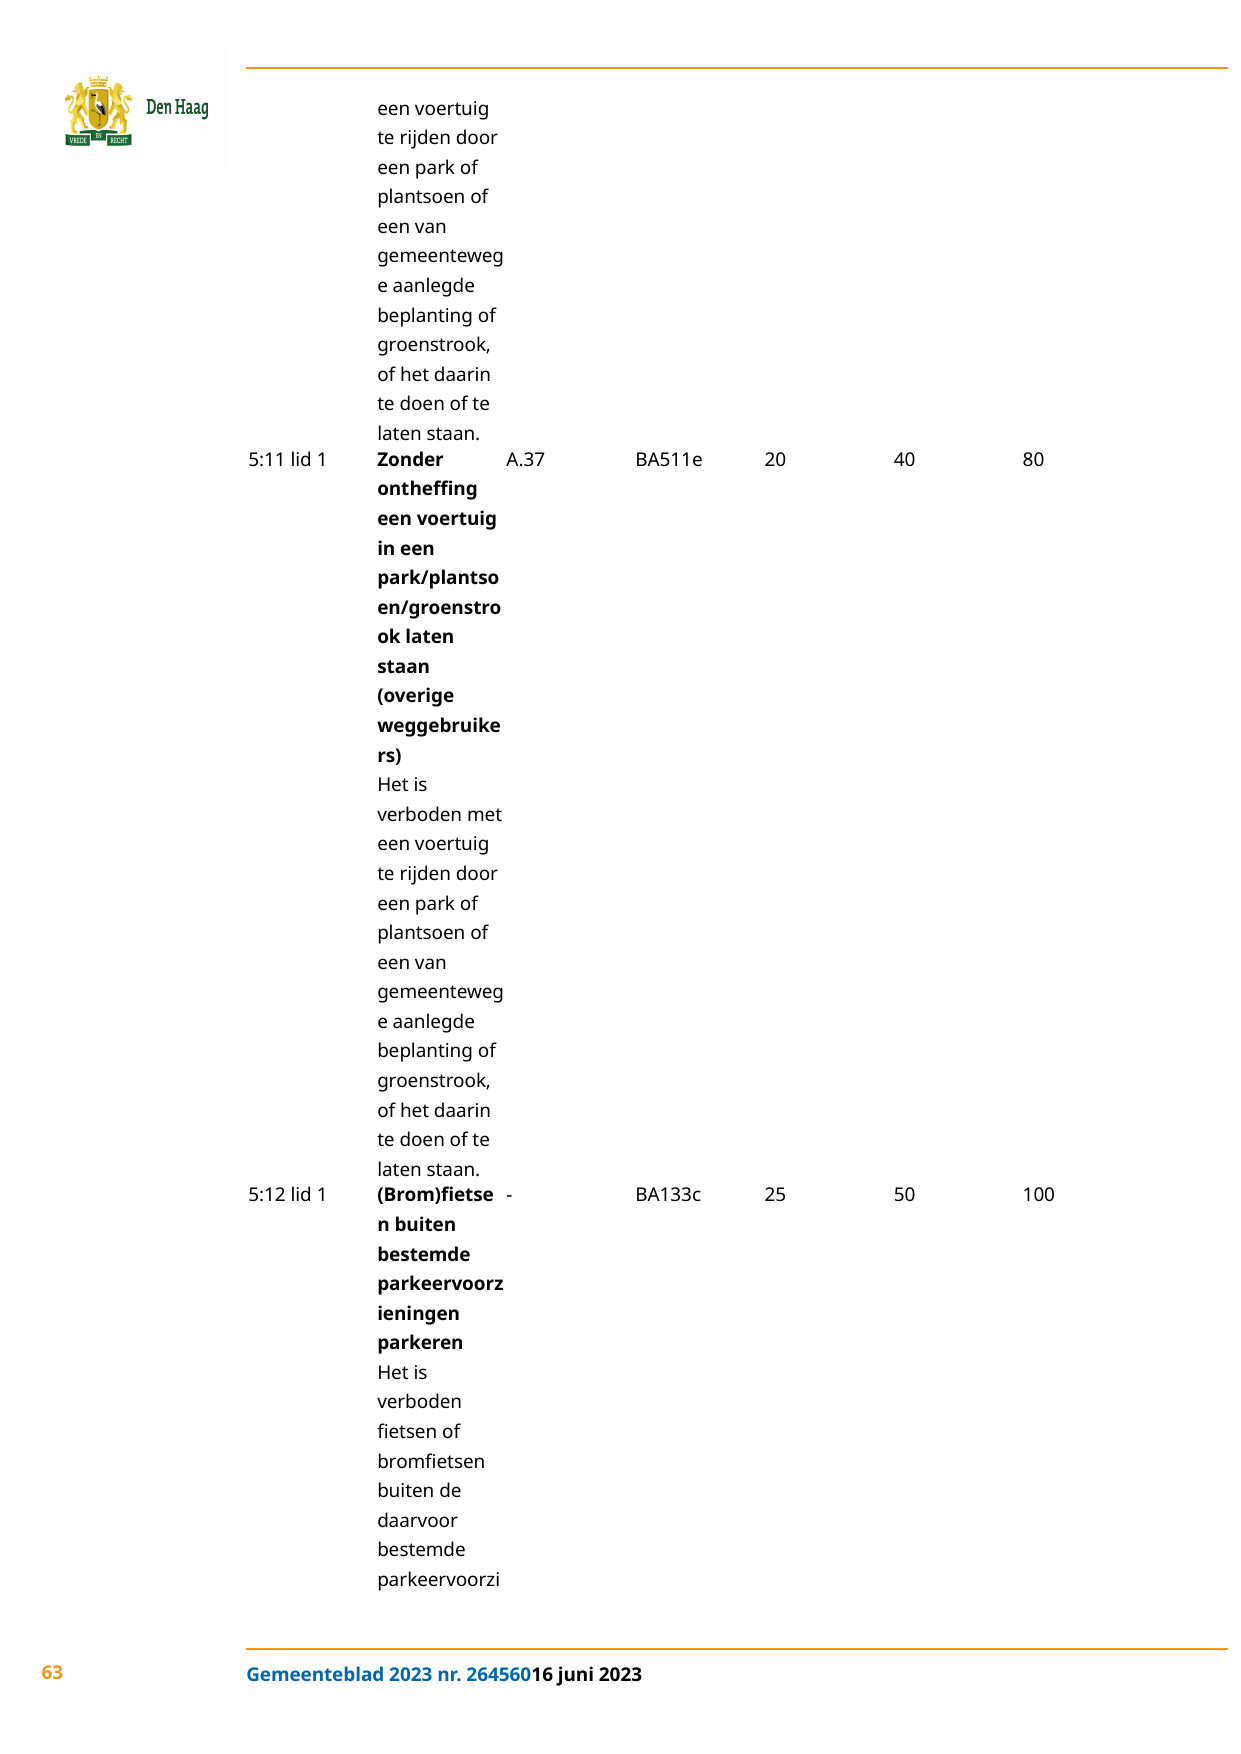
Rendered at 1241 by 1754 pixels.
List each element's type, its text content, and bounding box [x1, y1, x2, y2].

table_cell 100 [1023, 1182, 1152, 1592]
table_cell BA511e [635, 446, 764, 1182]
table_cell [248, 95, 377, 446]
table_cell BA133c [635, 1182, 764, 1592]
picture [41, 47, 231, 172]
table_cell Zonder ontheffing een voertuig in een park/plantsoen/groenstrook laten staan (overige weggebruikers) Het is verboden met een voertuig te rijden door een park of plantsoen of een van gemeentewege aanlegde beplanting of groenstrook, of het daarin te doen of te laten staan. [377, 446, 506, 1182]
table_cell 20 [764, 446, 893, 1182]
table_cell [1023, 95, 1152, 446]
table_cell [506, 95, 635, 446]
table_cell een voertuig te rijden door een park of plantsoen of een van gemeentewege aanlegde beplanting of groenstrook, of het daarin te doen of te laten staan. [377, 95, 506, 446]
table_cell [894, 95, 1022, 446]
table_cell 50 [894, 1182, 1022, 1592]
table_cell [764, 95, 893, 446]
table_cell [635, 95, 764, 446]
table_cell 40 [894, 446, 1022, 1182]
table_cell A.37 [506, 446, 635, 1182]
table_cell (Brom)fietsen buiten bestemde parkeervoorzieningen parkeren Het is verboden fietsen of bromfietsen buiten de daarvoor bestemde parkeervoorzi [377, 1182, 506, 1592]
table_cell 25 [764, 1182, 893, 1592]
table_cell 5:12 lid 1 [248, 1182, 377, 1592]
table_cell - [506, 1182, 635, 1592]
table_cell 5:11 lid 1 [248, 446, 377, 1182]
table_cell 80 [1023, 446, 1152, 1182]
